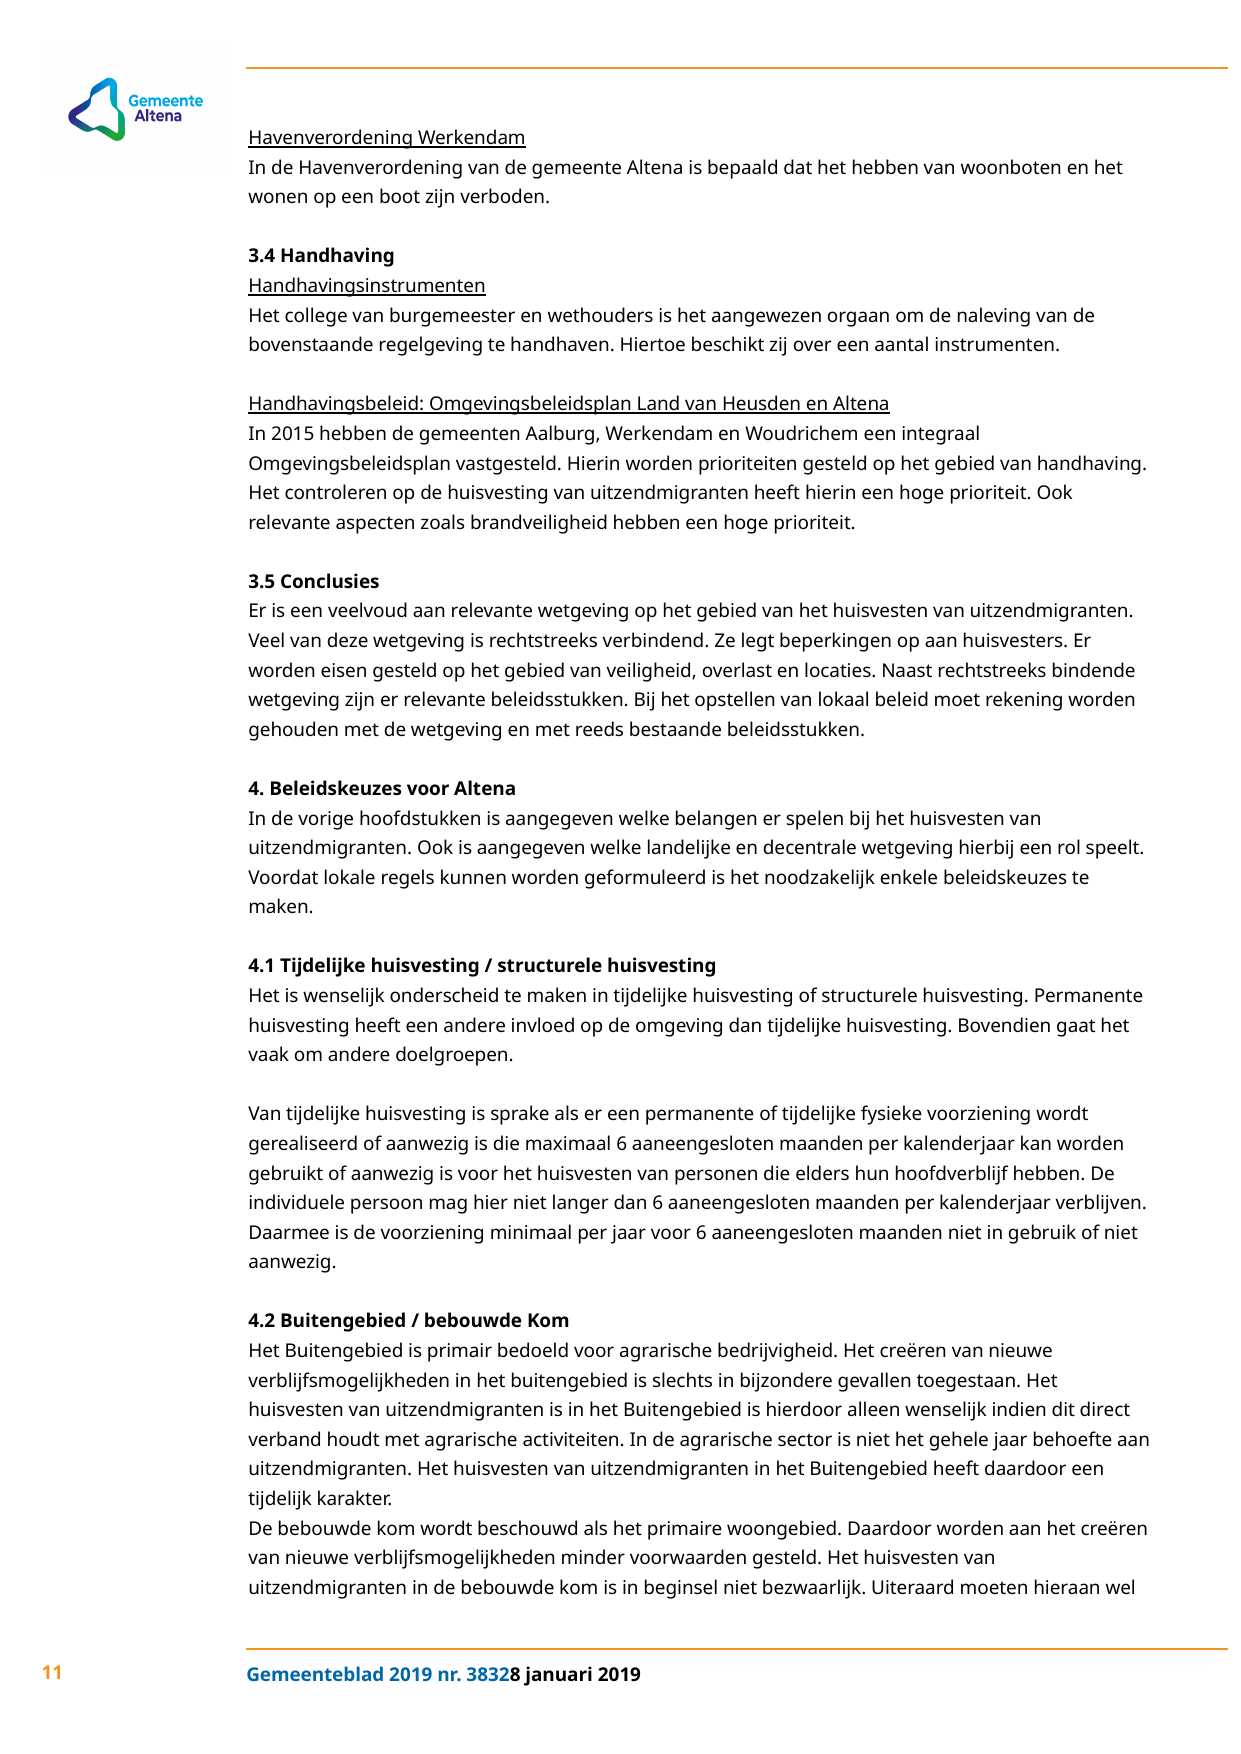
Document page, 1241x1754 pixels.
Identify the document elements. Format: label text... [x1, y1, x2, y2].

text 3.5 Conclusies [248, 568, 1152, 594]
text In de vorige hoofdstukken is aangegeven welke belangen er spelen bij het huisvesten van uitzendmigranten. Ook is aangegeven welke landelijke en decentrale wetgeving hierbij een rol speelt. Voordat lokale regels kunnen worden geformuleerd is het noodzakelijk enkele beleidskeuzes te maken. [248, 805, 1152, 919]
text 4.1 Tijdelijke huisvesting / structurele huisvesting [248, 953, 1152, 978]
text 4.2 Buitengebied / bebouwde Kom [248, 1308, 1152, 1333]
text In 2015 hebben de gemeenten Aalburg, Werkendam en Woudrichem een integraal Omgevingsbeleidsplan vastgesteld. Hierin worden prioriteiten gesteld op het gebied van handhaving. Het controleren op de huisvesting van uitzendmigranten heeft hierin een hoge prioriteit. Ook relevante aspecten zoals brandveiligheid hebben een hoge prioriteit. [248, 420, 1152, 535]
text In de Havenverordening van de gemeente Altena is bepaald dat het hebben van woonboten en het wonen op een boot zijn verboden. [248, 154, 1152, 209]
text De bebouwde kom wordt beschouwd als het primaire woongebied. Daardoor worden aan het creëren van nieuwe verblijfsmogelijkheden minder voorwaarden gesteld. Het huisvesten van uitzendmigranten in de bebouwde kom is in beginsel niet bezwaarlijk. Uiteraard moeten hieraan wel [248, 1515, 1152, 1600]
text Handhavingsinstrumenten [248, 272, 1152, 298]
picture [41, 47, 231, 172]
text Havenverordening Werkendam [248, 124, 1152, 150]
text 3.4 Handhaving [248, 243, 1152, 268]
text Er is een veelvoud aan relevante wetgeving op het gebied van het huisvesten van uitzendmigranten. Veel van deze wetgeving is rechtstreeks verbindend. Ze legt beperkingen op aan huisvesters. Er worden eisen gesteld op het gebied van veiligheid, overlast en locaties. Naast rechtstreeks bindende wetgeving zijn er relevante beleidsstukken. Bij het opstellen van lokaal beleid moet rekening worden gehouden met de wetgeving en met reeds bestaande beleidsstukken. [248, 598, 1152, 742]
text 4. Beleidskeuzes voor Altena [248, 775, 1152, 801]
text Het is wenselijk onderscheid te maken in tijdelijke huisvesting of structurele huisvesting. Permanente huisvesting heeft een andere invloed op de omgeving dan tijdelijke huisvesting. Bovendien gaat het vaak om andere doelgroepen. [248, 982, 1152, 1067]
text Het Buitengebied is primair bedoeld voor agrarische bedrijvigheid. Het creëren van nieuwe verblijfsmogelijkheden in het buitengebied is slechts in bijzondere gevallen toegestaan. Het huisvesten van uitzendmigranten is in het Buitengebied is hierdoor alleen wenselijk indien dit direct verband houdt met agrarische activiteiten. In de agrarische sector is niet het gehele jaar behoefte aan uitzendmigranten. Het huisvesten van uitzendmigranten in het Buitengebied heeft daardoor een tijdelijk karakter. [248, 1337, 1152, 1511]
text Handhavingsbeleid: Omgevingsbeleidsplan Land van Heusden en Altena [248, 391, 1152, 416]
text Het college van burgemeester en wethouders is het aangewezen orgaan om de naleving van de bovenstaande regelgeving te handhaven. Hiertoe beschikt zij over een aantal instrumenten. [248, 302, 1152, 357]
text Van tijdelijke huisvesting is sprake als er een permanente of tijdelijke fysieke voorziening wordt gerealiseerd of aanwezig is die maximaal 6 aaneengesloten maanden per kalenderjaar kan worden gebruikt of aanwezig is voor het huisvesten van personen die elders hun hoofdverblijf hebben. De individuele persoon mag hier niet langer dan 6 aaneengesloten maanden per kalenderjaar verblijven. Daarmee is de voorziening minimaal per jaar voor 6 aaneengesloten maanden niet in gebruik of niet aanwezig. [248, 1101, 1152, 1274]
